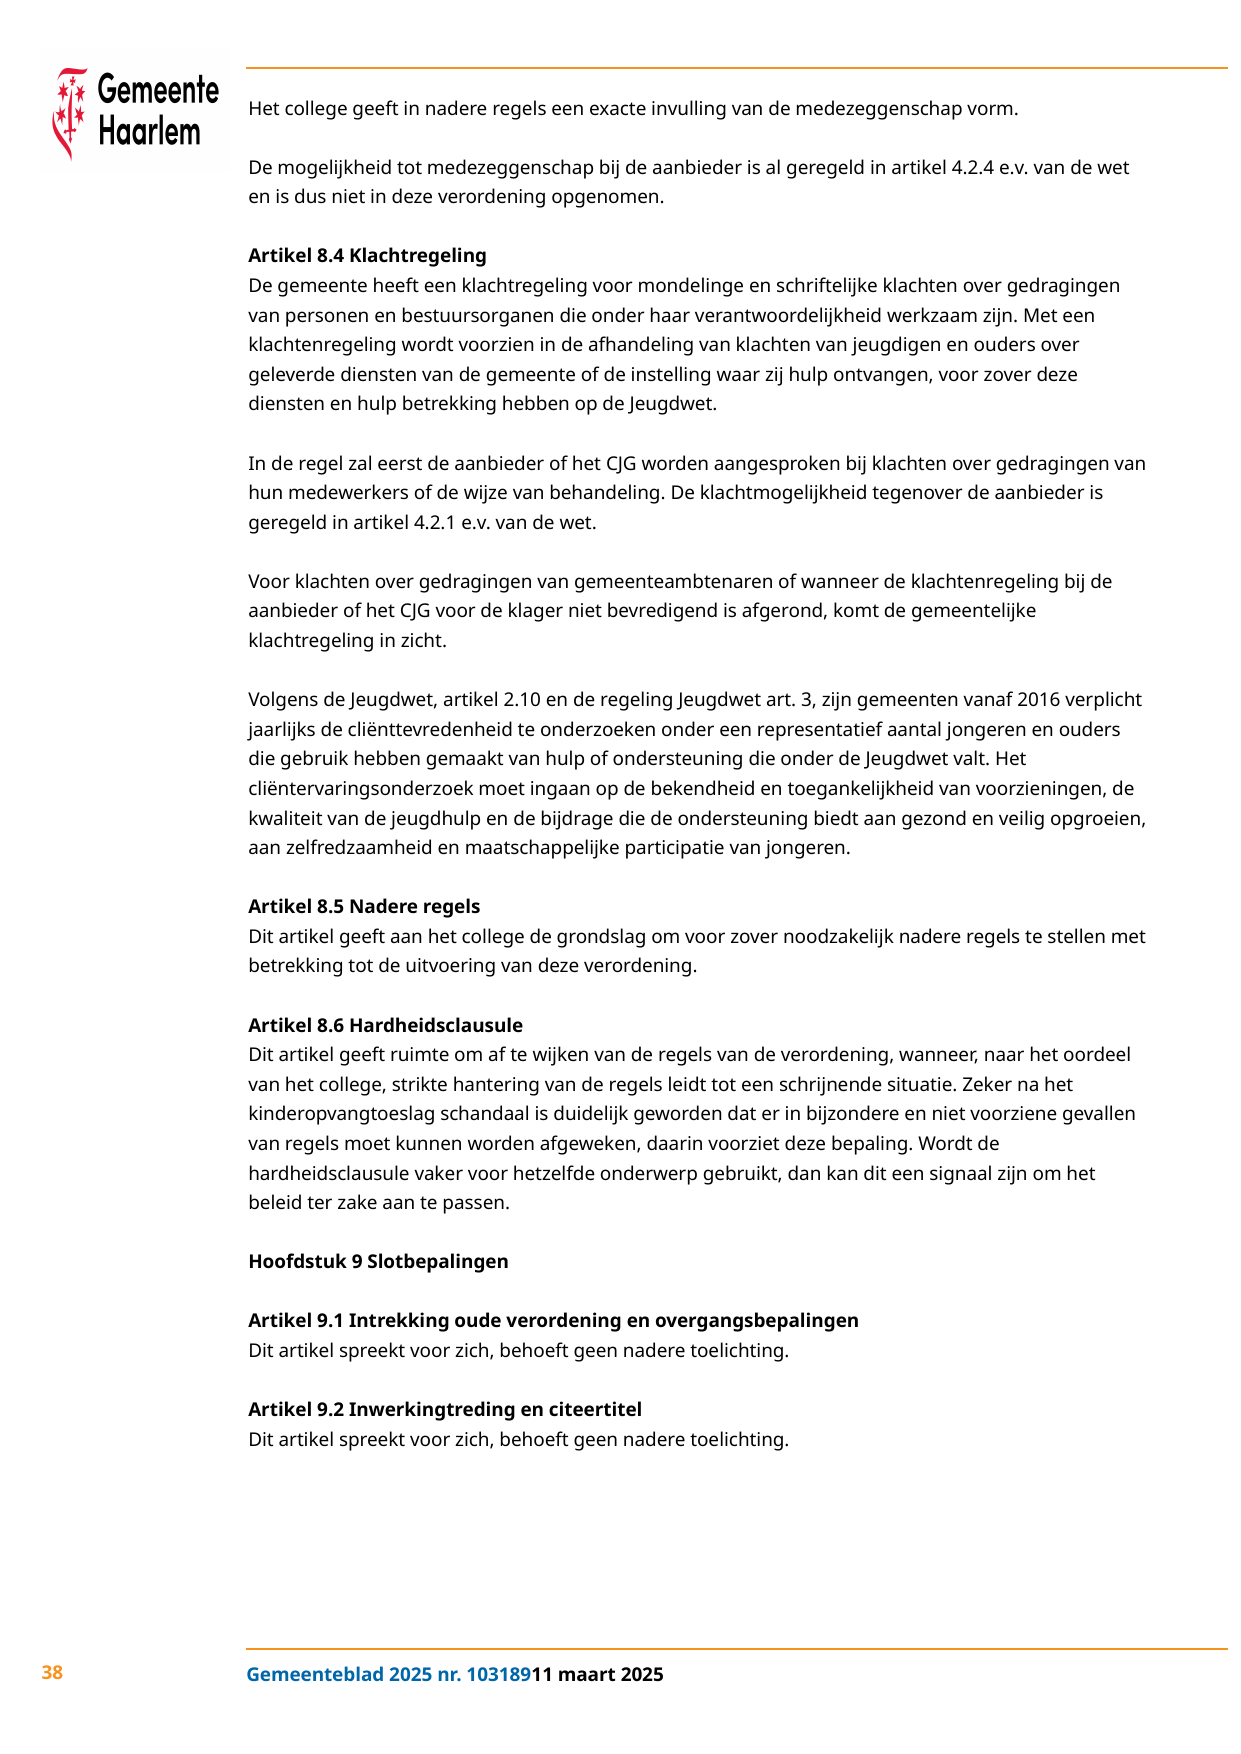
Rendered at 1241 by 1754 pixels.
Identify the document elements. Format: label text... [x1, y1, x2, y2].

picture [41, 47, 231, 172]
text Artikel 9.1 Intrekking oude verordening en overgangsbepalingen [248, 1308, 1152, 1333]
text Artikel 9.2 Inwerkingtreding en citeertitel [248, 1396, 1152, 1422]
text Artikel 8.4 Klachtregeling [248, 243, 1152, 268]
text In de regel zal eerst de aanbieder of het CJG worden aangesproken bij klachten over gedragingen van hun medewerkers of de wijze van behandeling. De klachtmogelijkheid tegenover de aanbieder is geregeld in artikel 4.2.1 e.v. van de wet. [248, 450, 1152, 535]
text Dit artikel spreekt voor zich, behoeft geen nadere toelichting. [248, 1337, 1152, 1363]
text Dit artikel geeft ruimte om af te wijken van de regels van de verordening, wanneer, naar het oordeel van het college, strikte hantering van de regels leidt tot een schrijnende situatie. Zeker na het kinderopvangtoeslag schandaal is duidelijk geworden dat er in bijzondere en niet voorziene gevallen van regels moet kunnen worden afgeweken, daarin voorziet deze bepaling. Wordt de hardheidsclausule vaker voor hetzelfde onderwerp gebruikt, dan kan dit een signaal zijn om het beleid ter zake aan te passen. [248, 1041, 1152, 1215]
text De mogelijkheid tot medezeggenschap bij de aanbieder is al geregeld in artikel 4.2.4 e.v. van de wet en is dus niet in deze verordening opgenomen. [248, 154, 1152, 209]
text Dit artikel geeft aan het college de grondslag om voor zover noodzakelijk nadere regels te stellen met betrekking tot de uitvoering van deze verordening. [248, 923, 1152, 978]
text Hoofdstuk 9 Slotbepalingen [248, 1248, 1152, 1274]
text Voor klachten over gedragingen van gemeenteambtenaren of wanneer de klachtenregeling bij de aanbieder of het CJG voor de klager niet bevredigend is afgerond, komt de gemeentelijke klachtregeling in zicht. [248, 568, 1152, 653]
text Dit artikel spreekt voor zich, behoeft geen nadere toelichting. [248, 1426, 1152, 1452]
text Artikel 8.6 Hardheidsclausule [248, 1012, 1152, 1038]
text Volgens de Jeugdwet, artikel 2.10 en de regeling Jeugdwet art. 3, zijn gemeenten vanaf 2016 verplicht jaarlijks de cliënttevredenheid te onderzoeken onder een representatief aantal jongeren en ouders die gebruik hebben gemaakt van hulp of ondersteuning die onder de Jeugdwet valt. Het cliëntervaringsonderzoek moet ingaan op de bekendheid en toegankelijkheid van voorzieningen, de kwaliteit van de jeugdhulp en de bijdrage die de ondersteuning biedt aan gezond en veilig opgroeien, aan zelfredzaamheid en maatschappelijke participatie van jongeren. [248, 686, 1152, 860]
text Het college geeft in nadere regels een exacte invulling van de medezeggenschap vorm. [248, 95, 1152, 121]
text De gemeente heeft een klachtregeling voor mondelinge en schriftelijke klachten over gedragingen van personen en bestuursorganen die onder haar verantwoordelijkheid werkzaam zijn. Met een klachtenregeling wordt voorzien in de afhandeling van klachten van jeugdigen en ouders over geleverde diensten van de gemeente of de instelling waar zij hulp ontvangen, voor zover deze diensten en hulp betrekking hebben op de Jeugdwet. [248, 272, 1152, 416]
text Artikel 8.5 Nadere regels [248, 893, 1152, 919]
